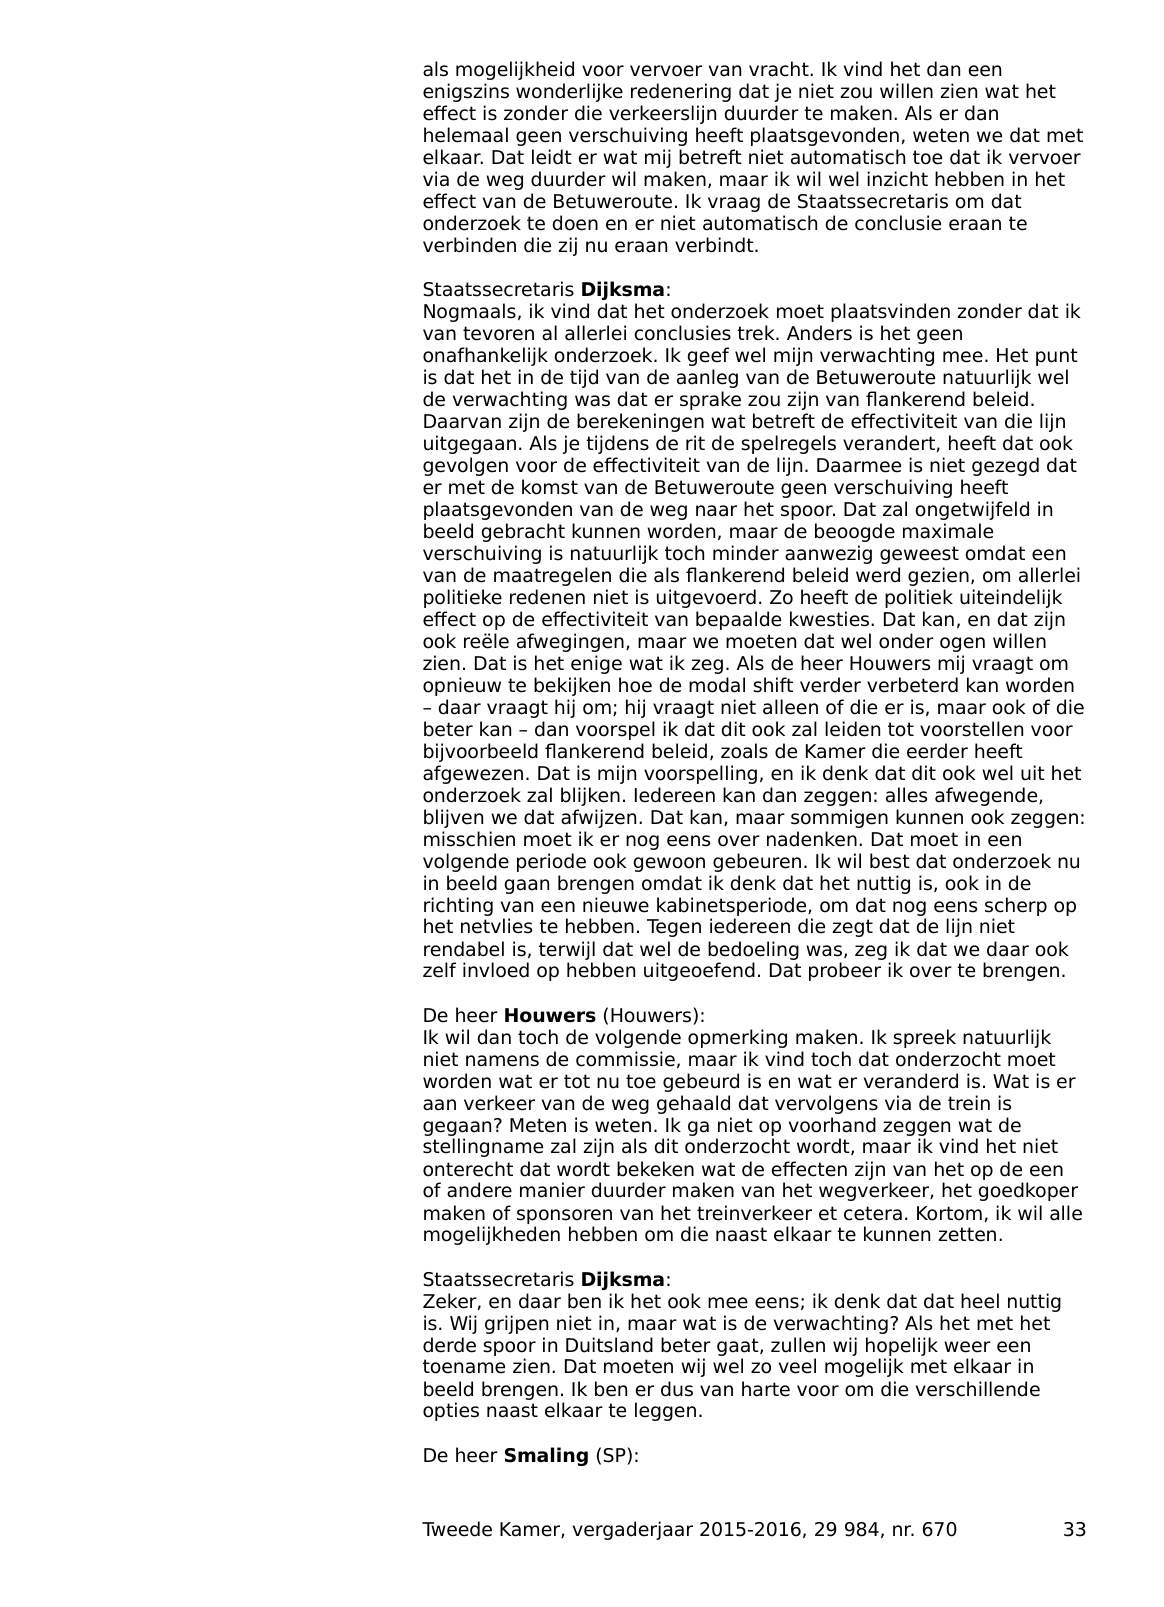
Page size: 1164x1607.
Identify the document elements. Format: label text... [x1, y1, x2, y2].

text Ik wil dan toch de volgende opmerking maken. Ik spreek natuurlijk niet namens de commissie, maar ik vind toch dat onderzocht moet worden wat er tot nu toe gebeurd is en wat er veranderd is. Wat is er aan verkeer van de weg gehaald dat vervolgens via de trein is gegaan? Meten is weten. Ik ga niet op voorhand zeggen wat de stellingname zal zijn als dit onderzocht wordt, maar ik vind het niet onterecht dat wordt bekeken wat de effecten zijn van het op de een of andere manier duurder maken van het wegverkeer, het goedkoper maken of sponsoren van het treinverkeer et cetera. Kortom, ik wil alle mogelijkheden hebben om die naast elkaar te kunnen zetten. [422, 1027, 1087, 1246]
text Staatssecretaris Dijksma: [422, 1268, 1087, 1291]
text De heer Smaling (SP): [422, 1444, 1087, 1467]
text Zeker, en daar ben ik het ook mee eens; ik denk dat dat heel nuttig is. Wij grijpen niet in, maar wat is de verwachting? Als het met het derde spoor in Duitsland beter gaat, zullen wij hopelijk weer een toename zien. Dat moeten wij wel zo veel mogelijk met elkaar in beeld brengen. Ik ben er dus van harte voor om die verschillende opties naast elkaar te leggen. [422, 1291, 1087, 1422]
text Staatssecretaris Dijksma: [422, 279, 1087, 301]
text De heer Houwers (Houwers): [422, 1004, 1087, 1027]
text als mogelijkheid voor vervoer van vracht. Ik vind het dan een enigszins wonderlijke redenering dat je niet zou willen zien wat het effect is zonder die verkeerslijn duurder te maken. Als er dan helemaal geen verschuiving heeft plaatsgevonden, weten we dat met elkaar. Dat leidt er wat mij betreft niet automatisch toe dat ik vervoer via de weg duurder wil maken, maar ik wil wel inzicht hebben in het effect van de Betuweroute. Ik vraag de Staatssecretaris om dat onderzoek te doen en er niet automatisch de conclusie eraan te verbinden die zij nu eraan verbindt. [422, 59, 1087, 257]
text Nogmaals, ik vind dat het onderzoek moet plaatsvinden zonder dat ik van tevoren al allerlei conclusies trek. Anders is het geen onafhankelijk onderzoek. Ik geef wel mijn verwachting mee. Het punt is dat het in de tijd van de aanleg van de Betuweroute natuurlijk wel de verwachting was dat er sprake zou zijn van flankerend beleid. Daarvan zijn de berekeningen wat betreft de effectiviteit van die lijn uitgegaan. Als je tijdens de rit de spelregels verandert, heeft dat ook gevolgen voor de effectiviteit van de lijn. Daarmee is niet gezegd dat er met de komst van de Betuweroute geen verschuiving heeft plaatsgevonden van de weg naar het spoor. Dat zal ongetwijfeld in beeld gebracht kunnen worden, maar de beoogde maximale verschuiving is natuurlijk toch minder aanwezig geweest omdat een van de maatregelen die als flankerend beleid werd gezien, om allerlei politieke redenen niet is uitgevoerd. Zo heeft de politiek uiteindelijk effect op de effectiviteit van bepaalde kwesties. Dat kan, en dat zijn ook reële afwegingen, maar we moeten dat wel onder ogen willen zien. Dat is het enige wat ik zeg. Als de heer Houwers mij vraagt om opnieuw te bekijken hoe de modal shift verder verbeterd kan worden – daar vraagt hij om; hij vraagt niet alleen of die er is, maar ook of die beter kan – dan voorspel ik dat dit ook zal leiden tot voorstellen voor bijvoorbeeld flankerend beleid, zoals de Kamer die eerder heeft afgewezen. Dat is mijn voorspelling, en ik denk dat dit ook wel uit het onderzoek zal blijken. Iedereen kan dan zeggen: alles afwegende, blijven we dat afwijzen. Dat kan, maar sommigen kunnen ook zeggen: misschien moet ik er nog eens over nadenken. Dat moet in een volgende periode ook gewoon gebeuren. Ik wil best dat onderzoek nu in beeld gaan brengen omdat ik denk dat het nuttig is, ook in de richting van een nieuwe kabinetsperiode, om dat nog eens scherp op het netvlies te hebben. Tegen iedereen die zegt dat de lijn niet rendabel is, terwijl dat wel de bedoeling was, zeg ik dat we daar ook zelf invloed op hebben uitgeoefend. Dat probeer ik over te brengen. [422, 301, 1087, 982]
